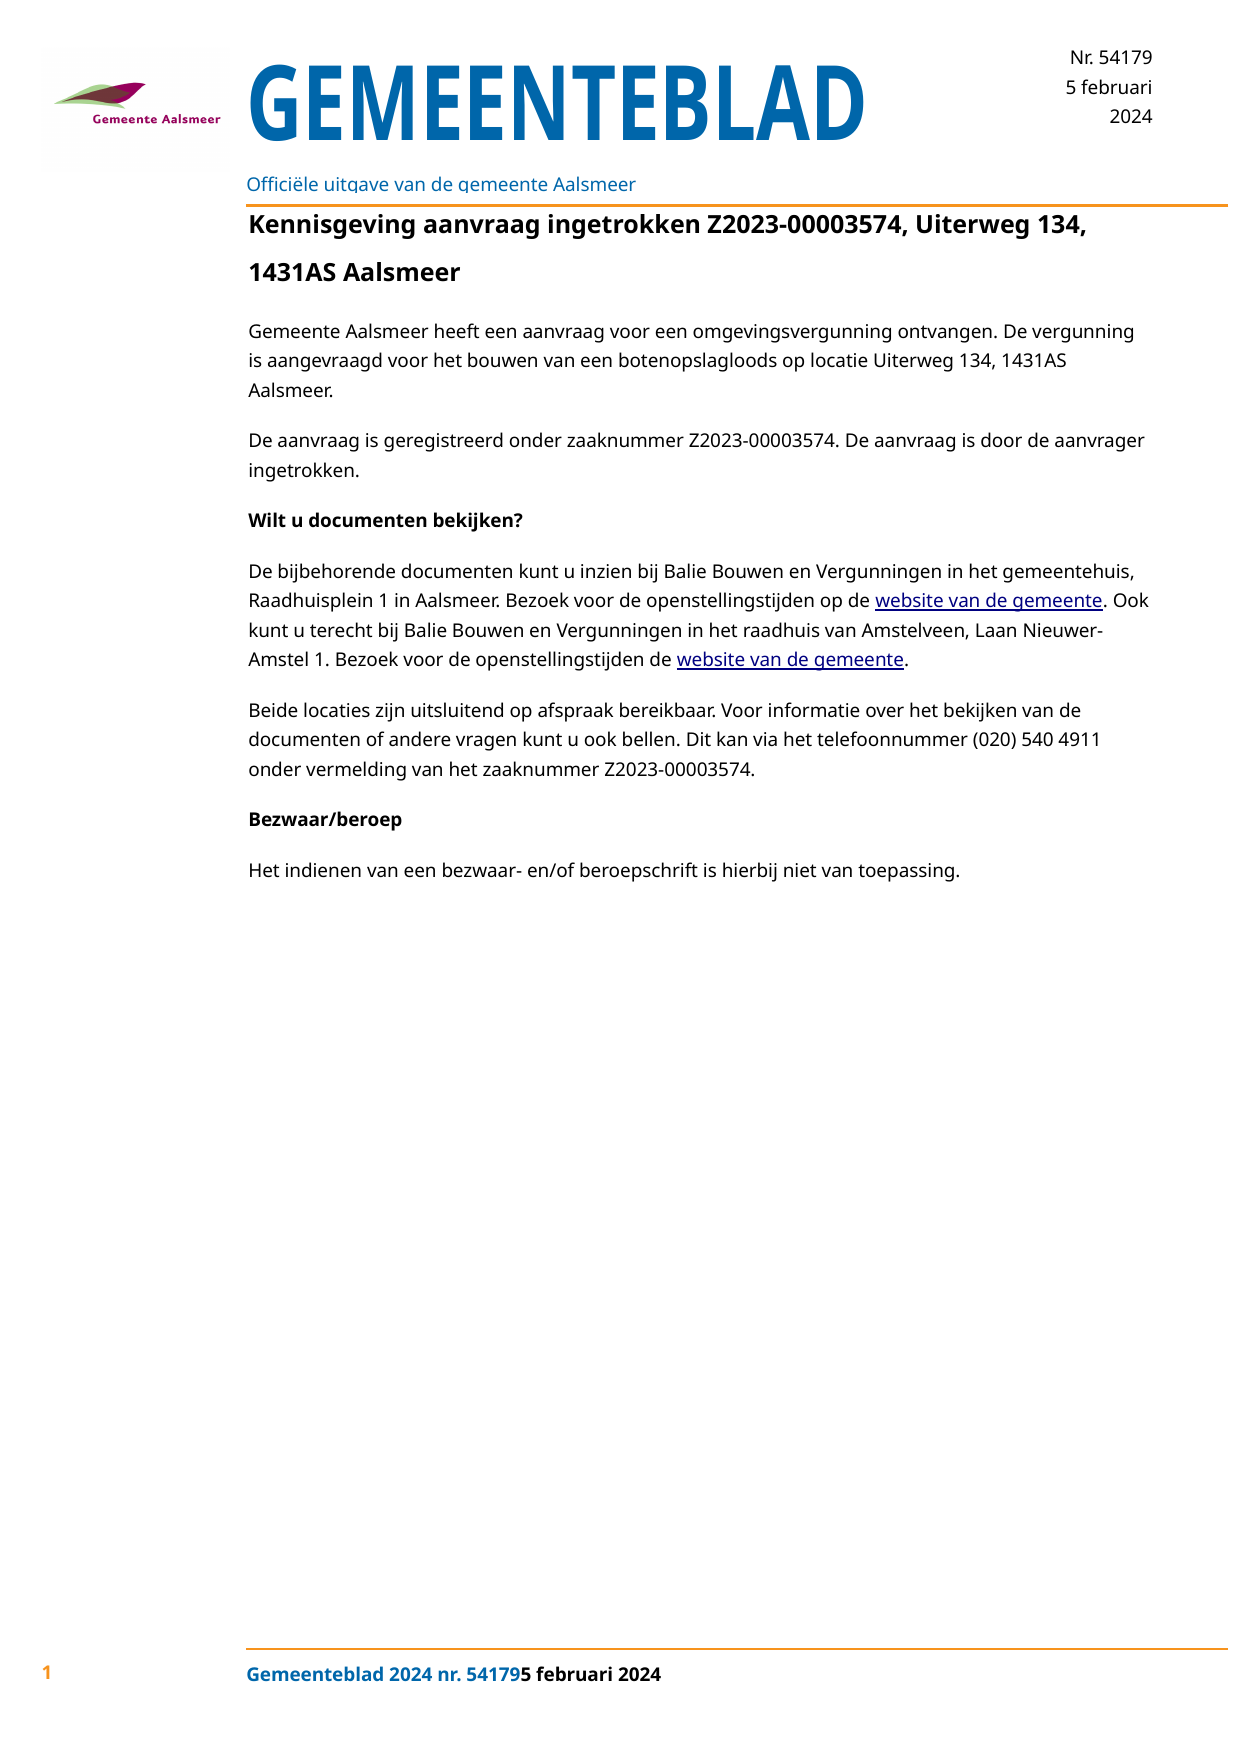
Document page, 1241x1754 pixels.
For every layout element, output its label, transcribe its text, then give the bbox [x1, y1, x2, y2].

text Beide locaties zijn uitsluitend op afspraak bereikbaar. Voor informatie over het bekijken van de documenten of andere vragen kunt u ook bellen. Dit kan via het telefoonnummer (020) 540 4911 onder vermelding van het zaaknummer Z2023-00003574. [248, 697, 1152, 782]
text De aanvraag is geregistreerd onder zaaknummer Z2023-00003574. De aanvraag is door de aanvrager ingetrokken. [248, 427, 1152, 483]
text Gemeente Aalsmeer heeft een aanvraag voor een omgevingsvergunning ontvangen. De vergunning is aangevraagd voor het bouwen van een botenopslagloods op locatie Uiterweg 134, 1431AS Aalsmeer. [248, 318, 1152, 403]
text De bijbehorende documenten kunt u inzien bij Balie Bouwen en Vergunningen in het gemeentehuis, Raadhuisplein 1 in Aalsmeer. Bezoek voor de openstellingstijden op de website van de gemeente. Ook kunt u terecht bij Balie Bouwen en Vergunningen in het raadhuis van Amstelveen, Laan Nieuwer-Amstel 1. Bezoek voor de openstellingstijden de website van de gemeente. [248, 558, 1152, 672]
text Wilt u documenten bekijken? [248, 507, 1152, 533]
text Kennisgeving aanvraag ingetrokken Z2023-00003574, Uiterweg 134, 1431AS Aalsmeer [248, 207, 1152, 288]
text Het indienen van een bezwaar- en/of beroepschrift is hierbij niet van toepassing. [248, 857, 1152, 883]
text Bezwaar/beroep [248, 807, 1152, 832]
picture [41, 47, 231, 172]
